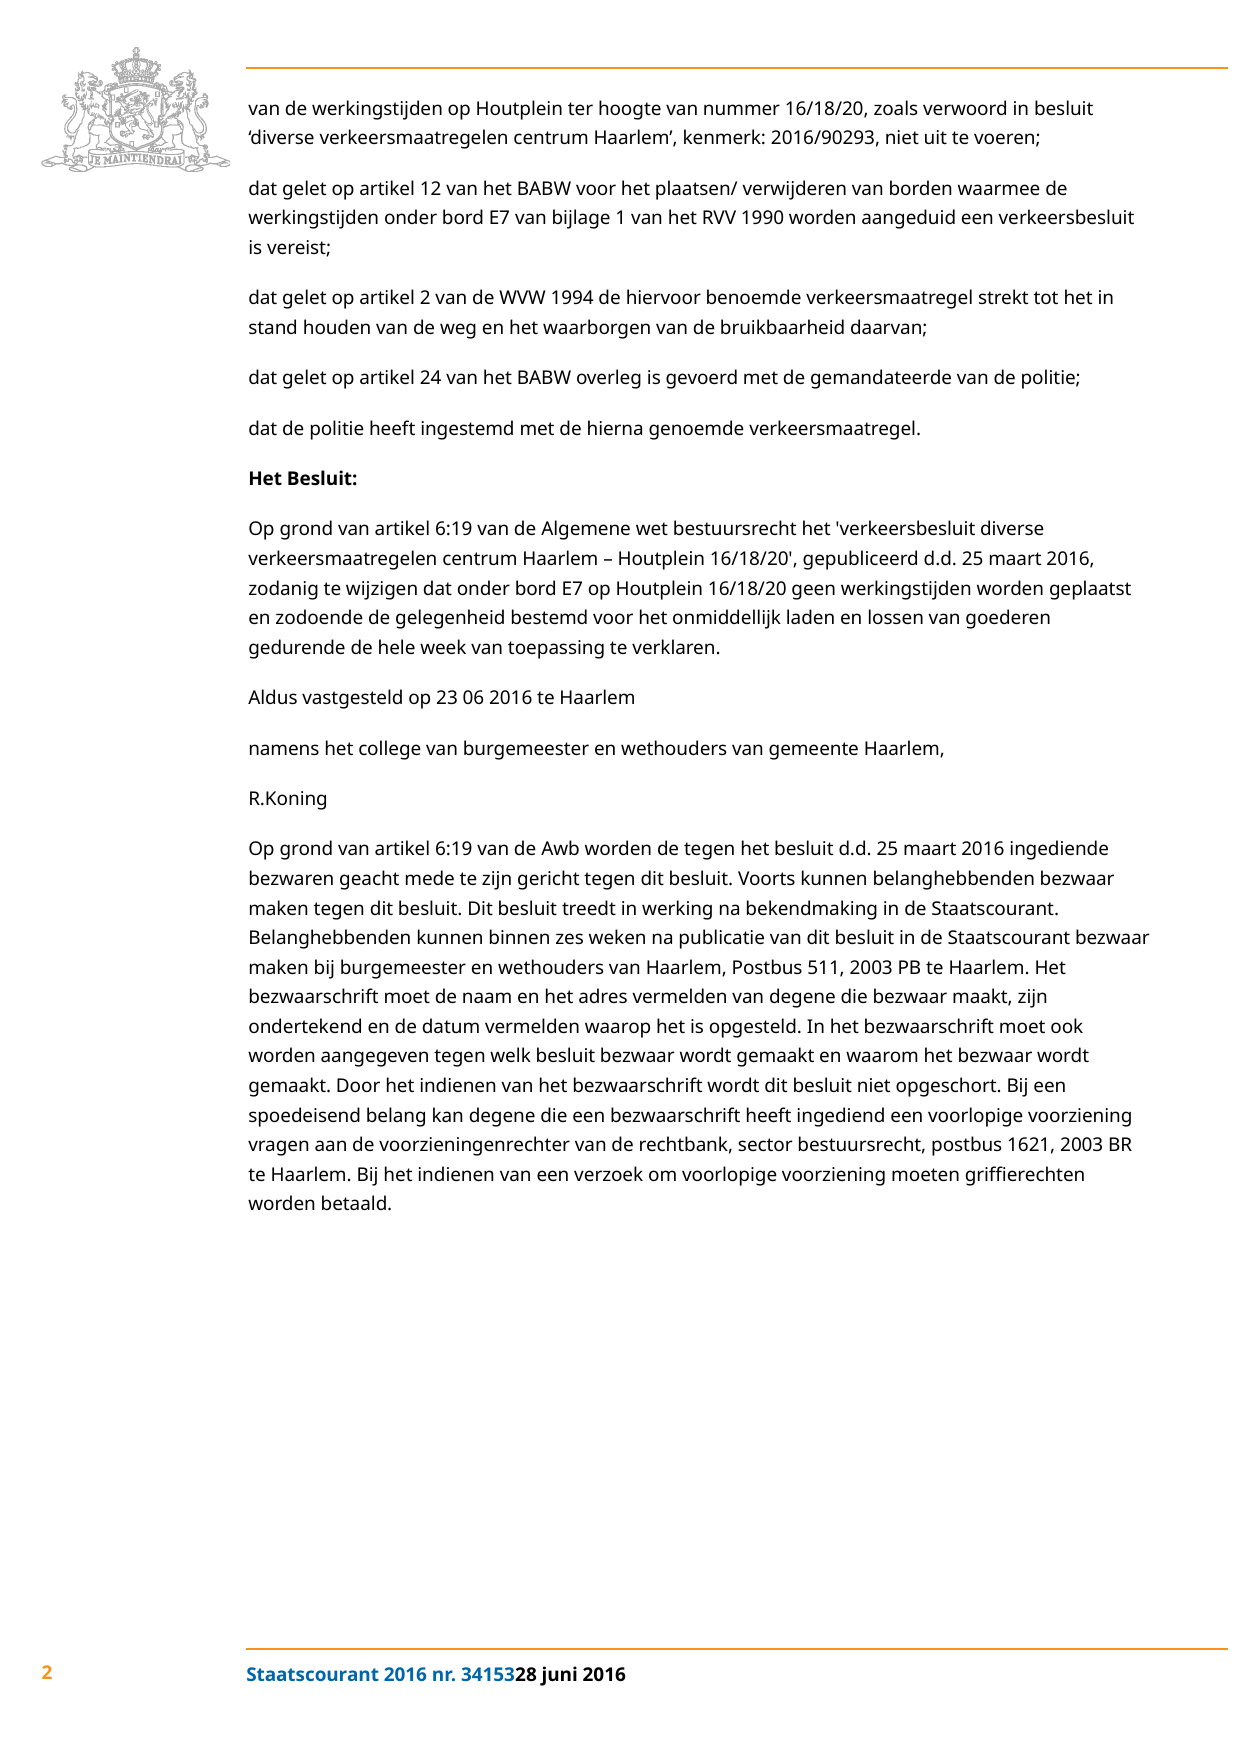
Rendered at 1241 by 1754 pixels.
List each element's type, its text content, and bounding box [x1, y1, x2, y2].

text dat de politie heeft ingestemd met de hierna genoemde verkeersmaatregel. [248, 415, 1152, 441]
text dat gelet op artikel 2 van de WVW 1994 de hiervoor benoemde verkeersmaatregel strekt tot het in stand houden van de weg en het waarborgen van de bruikbaarheid daarvan; [248, 284, 1152, 340]
picture [41, 47, 231, 172]
text R.Koning [248, 785, 1152, 811]
text namens het college van burgemeester en wethouders van gemeente Haarlem, [248, 735, 1152, 761]
text van de werkingstijden op Houtplein ter hoogte van nummer 16/18/20, zoals verwoord in besluit ‘diverse verkeersmaatregelen centrum Haarlem’, kenmerk: 2016/90293, niet uit te voeren; [248, 95, 1152, 150]
text Aldus vastgesteld op 23 06 2016 te Haarlem [248, 684, 1152, 710]
text Op grond van artikel 6:19 van de Awb worden de tegen het besluit d.d. 25 maart 2016 ingediende bezwaren geacht mede te zijn gericht tegen dit besluit. Voorts kunnen belanghebbenden bezwaar maken tegen dit besluit. Dit besluit treedt in werking na bekendmaking in de Staatscourant. Belanghebbenden kunnen binnen zes weken na publicatie van dit besluit in de Staatscourant bezwaar maken bij burgemeester en wethouders van Haarlem, Postbus 511, 2003 PB te Haarlem. Het bezwaarschrift moet de naam en het adres vermelden van degene die bezwaar maakt, zijn ondertekend en de datum vermelden waarop het is opgesteld. In het bezwaarschrift moet ook worden aangegeven tegen welk besluit bezwaar wordt gemaakt en waarom het bezwaar wordt gemaakt. Door het indienen van het bezwaarschrift wordt dit besluit niet opgeschort. Bij een spoedeisend belang kan degene die een bezwaarschrift heeft ingediend een voorlopige voorziening vragen aan de voorzieningenrechter van de rechtbank, sector bestuursrecht, postbus 1621, 2003 BR te Haarlem. Bij het indienen van een verzoek om voorlopige voorziening moeten griffierechten worden betaald. [248, 836, 1152, 1216]
text Het Besluit: [248, 465, 1152, 491]
text Op grond van artikel 6:19 van de Algemene wet bestuursrecht het 'verkeersbesluit diverse verkeersmaatregelen centrum Haarlem – Houtplein 16/18/20', gepubliceerd d.d. 25 maart 2016, zodanig te wijzigen dat onder bord E7 op Houtplein 16/18/20 geen werkingstijden worden geplaatst en zodoende de gelegenheid bestemd voor het onmiddellijk laden en lossen van goederen gedurende de hele week van toepassing te verklaren. [248, 516, 1152, 660]
text dat gelet op artikel 24 van het BABW overleg is gevoerd met de gemandateerde van de politie; [248, 364, 1152, 390]
text dat gelet op artikel 12 van het BABW voor het plaatsen/ verwijderen van borden waarmee de werkingstijden onder bord E7 van bijlage 1 van het RVV 1990 worden aangeduid een verkeersbesluit is vereist; [248, 175, 1152, 260]
